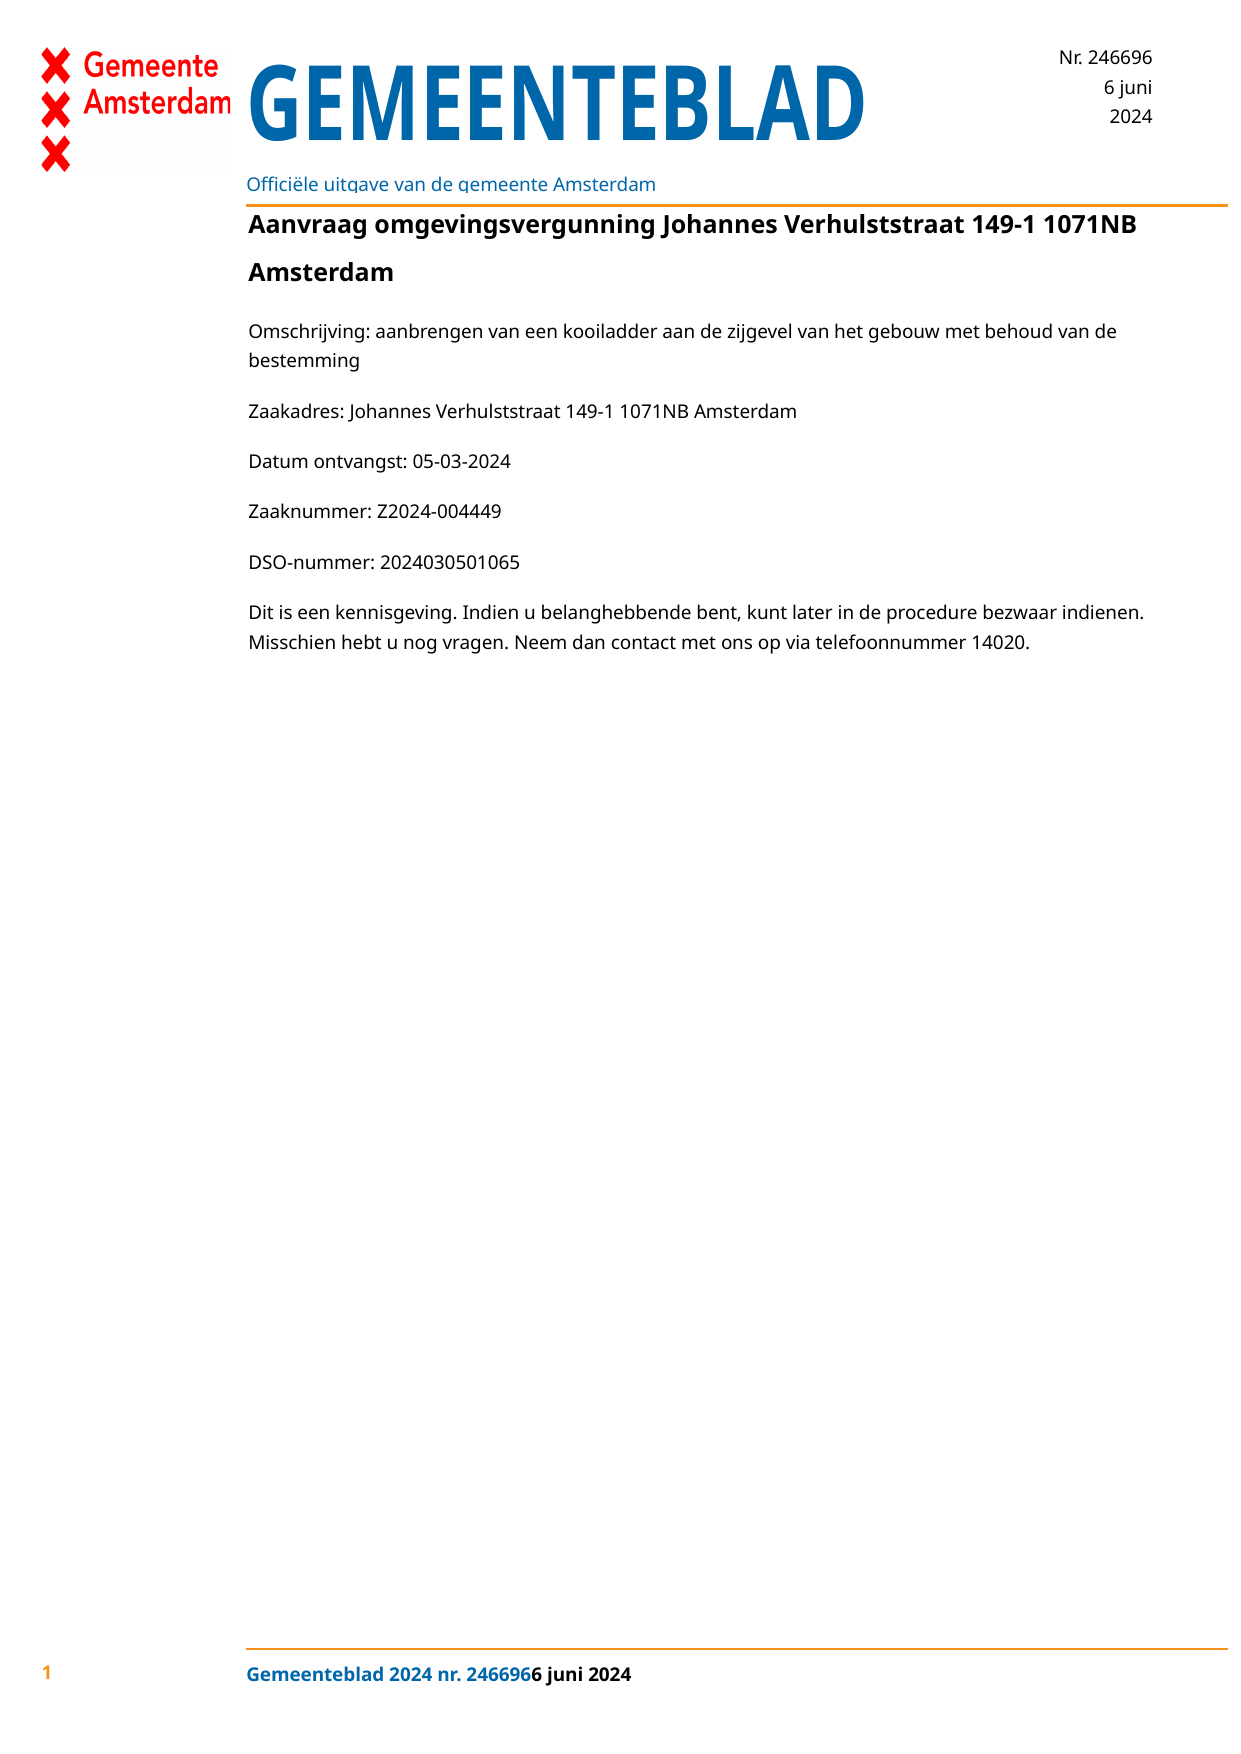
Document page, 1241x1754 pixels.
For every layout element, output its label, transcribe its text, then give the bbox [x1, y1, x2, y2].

text Zaaknummer: Z2024-004449 [248, 499, 1152, 524]
text DSO-nummer: 2024030501065 [248, 549, 1152, 575]
text Dit is een kennisgeving. Indien u belanghebbende bent, kunt later in de procedure bezwaar indienen. Misschien hebt u nog vragen. Neem dan contact met ons op via telefoonnummer 14020. [248, 599, 1152, 655]
text Datum ontvangst: 05-03-2024 [248, 448, 1152, 474]
picture [41, 47, 231, 172]
text Omschrijving: aanbrengen van een kooiladder aan de zijgevel van het gebouw met behoud van de bestemming [248, 318, 1152, 373]
text Zaakadres: Johannes Verhulststraat 149-1 1071NB Amsterdam [248, 398, 1152, 424]
text Aanvraag omgevingsvergunning Johannes Verhulststraat 149-1 1071NB Amsterdam [248, 207, 1152, 288]
